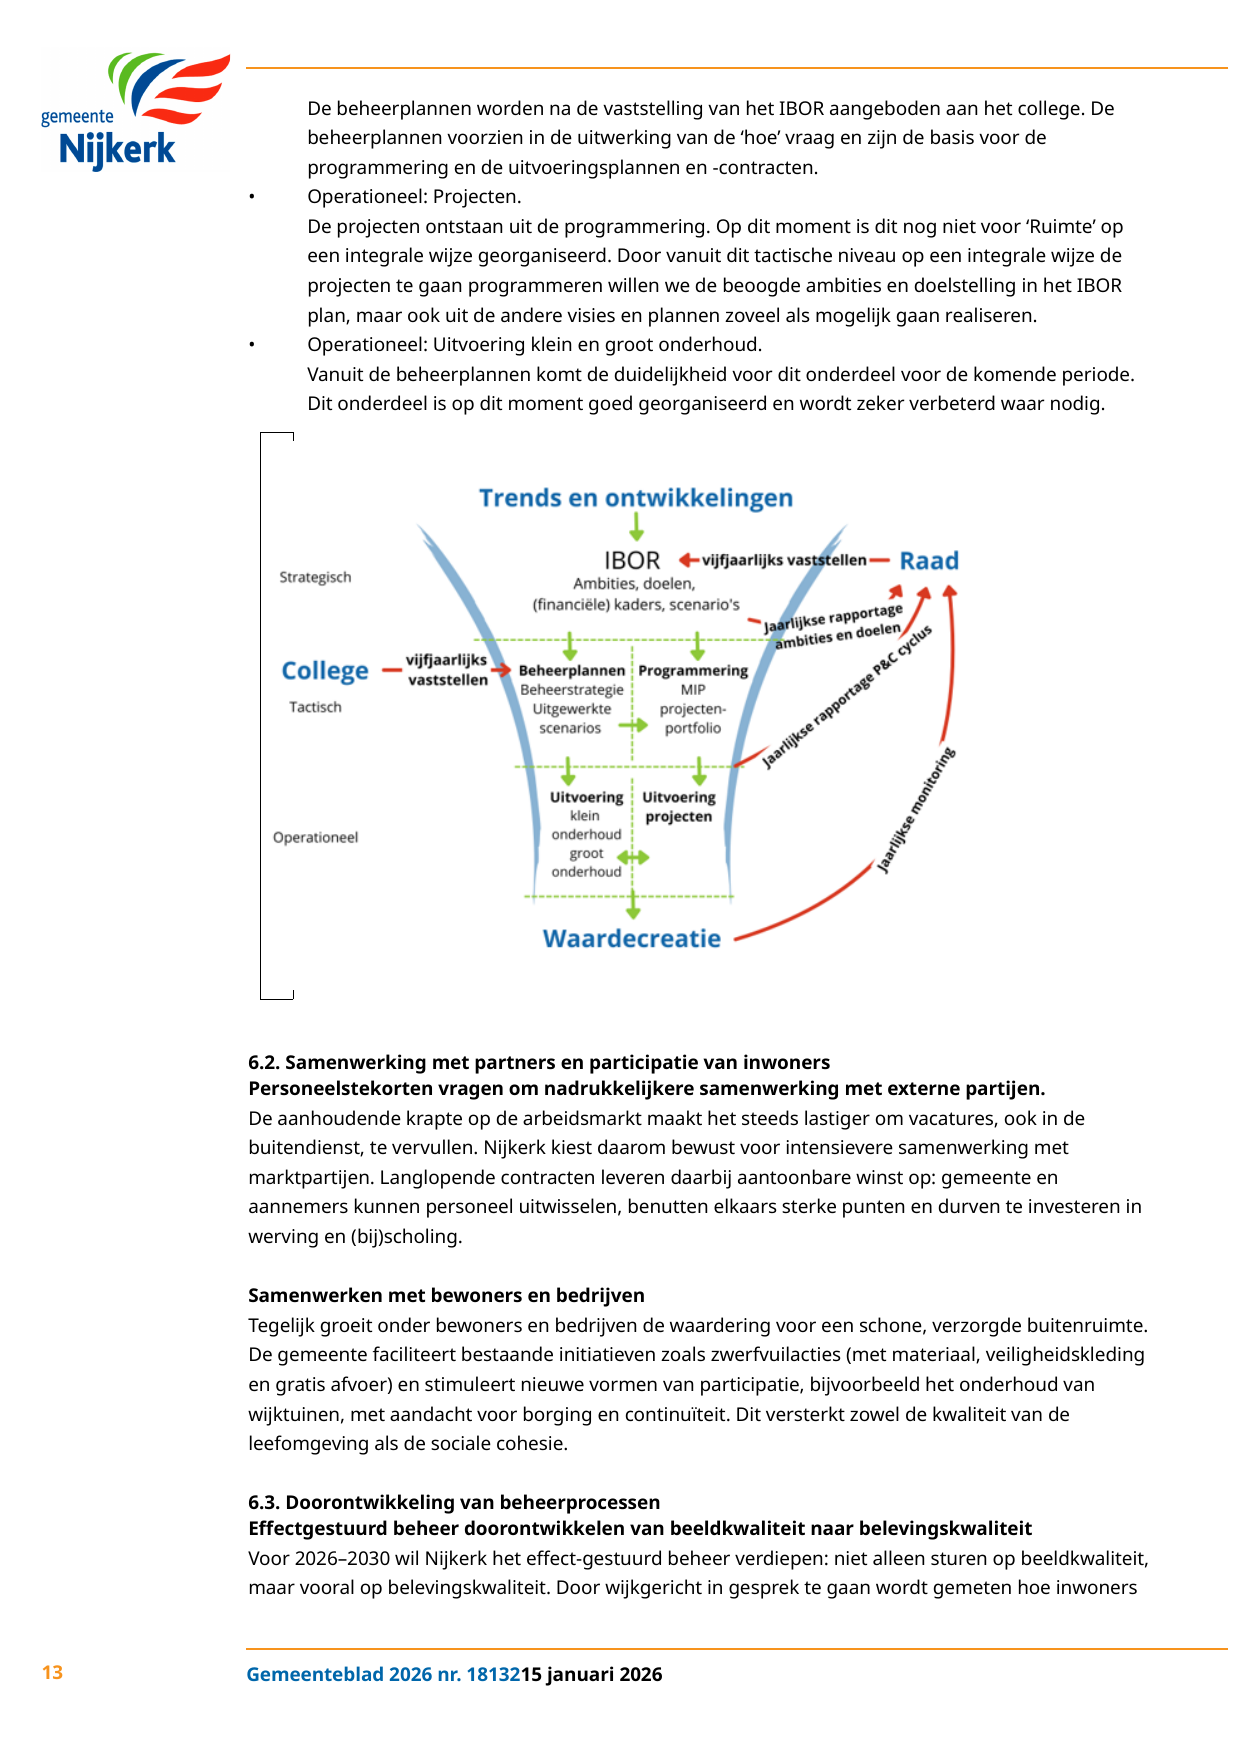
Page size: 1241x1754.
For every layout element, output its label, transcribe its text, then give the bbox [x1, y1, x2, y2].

list Operationeel: Projecten. [248, 183, 1152, 209]
text Samenwerken met bewoners en bedrijven [248, 1282, 1152, 1308]
list De projecten ontstaan uit de programmering. Op dit moment is dit nog niet voor ‘Ruimte’ op een integrale wijze georganiseerd. Door vanuit dit tactische niveau op een integrale wijze de projecten te gaan programmeren willen we de beoogde ambities en doelstelling in het IBOR plan, maar ook uit de andere visies en plannen zoveel als mogelijk gaan realiseren. [248, 213, 1152, 328]
picture [268, 441, 1037, 990]
picture [41, 47, 231, 172]
text Voor 2026–2030 wil Nijkerk het effect-gestuurd beheer verdiepen: niet alleen sturen op beeldkwaliteit, maar vooral op belevingskwaliteit. Door wijkgericht in gesprek te gaan wordt gemeten hoe inwoners [248, 1545, 1152, 1600]
text Effectgestuurd beheer doorontwikkelen van beeldkwaliteit naar belevingskwaliteit [248, 1515, 1152, 1541]
text Tegelijk groeit onder bewoners en bedrijven de waardering voor een schone, verzorgde buitenruimte. De gemeente faciliteert bestaande initiatieven zoals zwerfvuilacties (met materiaal, veiligheidskleding en gratis afvoer) en stimuleert nieuwe vormen van participatie, bijvoorbeeld het onderhoud van wijktuinen, met aandacht voor borging en continuïteit. Dit versterkt zowel de kwaliteit van de leefomgeving als de sociale cohesie. [248, 1312, 1152, 1456]
text De aanhoudende krapte op de arbeidsmarkt maakt het steeds lastiger om vacatures, ook in de buitendienst, te vervullen. Nijkerk kiest daarom bewust voor intensievere samenwerking met marktpartijen. Langlopende contracten leveren daarbij aantoonbare winst op: gemeente en aannemers kunnen personeel uitwisselen, benutten elkaars sterke punten en durven te investeren in werving en (bij)scholing. [248, 1105, 1152, 1249]
list Vanuit de beheerplannen komt de duidelijkheid voor dit onderdeel voor de komende periode. Dit onderdeel is op dit moment goed georganiseerd en wordt zeker verbeterd waar nodig. [248, 361, 1152, 416]
list De beheerplannen worden na de vaststelling van het IBOR aangeboden aan het college. De beheerplannen voorzien in de uitwerking van de ‘hoe’ vraag en zijn de basis voor de programmering en de uitvoeringsplannen en -contracten. [248, 95, 1152, 180]
text Personeelstekorten vragen om nadrukkelijkere samenwerking met externe partijen. [248, 1075, 1152, 1101]
text 6.2. Samenwerking met partners en participatie van inwoners [248, 1049, 1152, 1075]
text 6.3. Doorontwikkeling van beheerprocessen [248, 1489, 1152, 1515]
list Operationeel: Uitvoering klein en groot onderhoud. [248, 331, 1152, 357]
